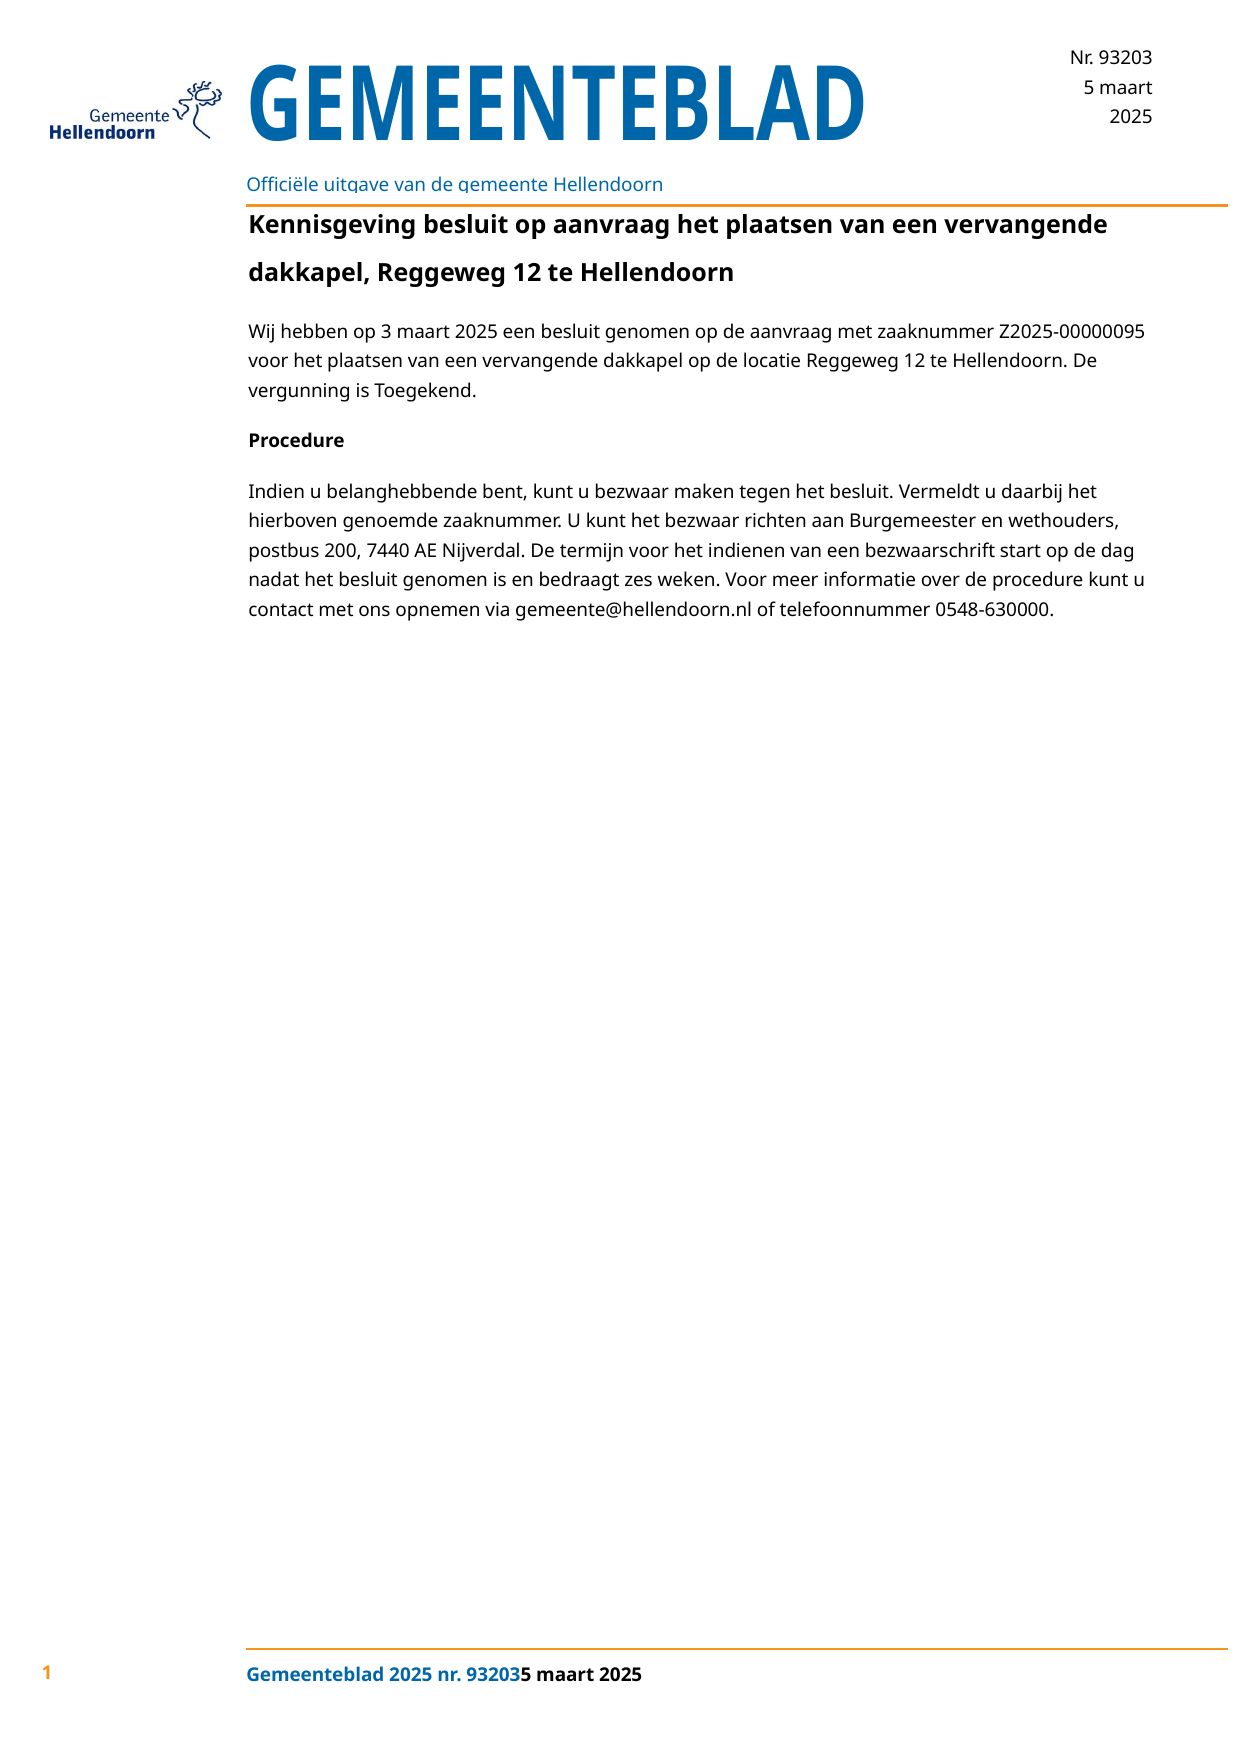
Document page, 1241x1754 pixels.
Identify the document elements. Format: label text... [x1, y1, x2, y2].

picture [41, 47, 231, 172]
text Indien u belanghebbende bent, kunt u bezwaar maken tegen het besluit. Vermeldt u daarbij het hierboven genoemde zaaknummer. U kunt het bezwaar richten aan Burgemeester en wethouders, postbus 200, 7440 AE Nijverdal. De termijn voor het indienen van een bezwaarschrift start op de dag nadat het besluit genomen is en bedraagt zes weken. Voor meer informatie over de procedure kunt u contact met ons opnemen via gemeente@hellendoorn.nl of telefoonnummer 0548-630000. [248, 478, 1152, 622]
text Kennisgeving besluit op aanvraag het plaatsen van een vervangende dakkapel, Reggeweg 12 te Hellendoorn [248, 207, 1152, 288]
text Procedure [248, 427, 1152, 453]
text Wij hebben op 3 maart 2025 een besluit genomen op de aanvraag met zaaknummer Z2025-00000095 voor het plaatsen van een vervangende dakkapel op de locatie Reggeweg 12 te Hellendoorn. De vergunning is Toegekend. [248, 318, 1152, 403]
